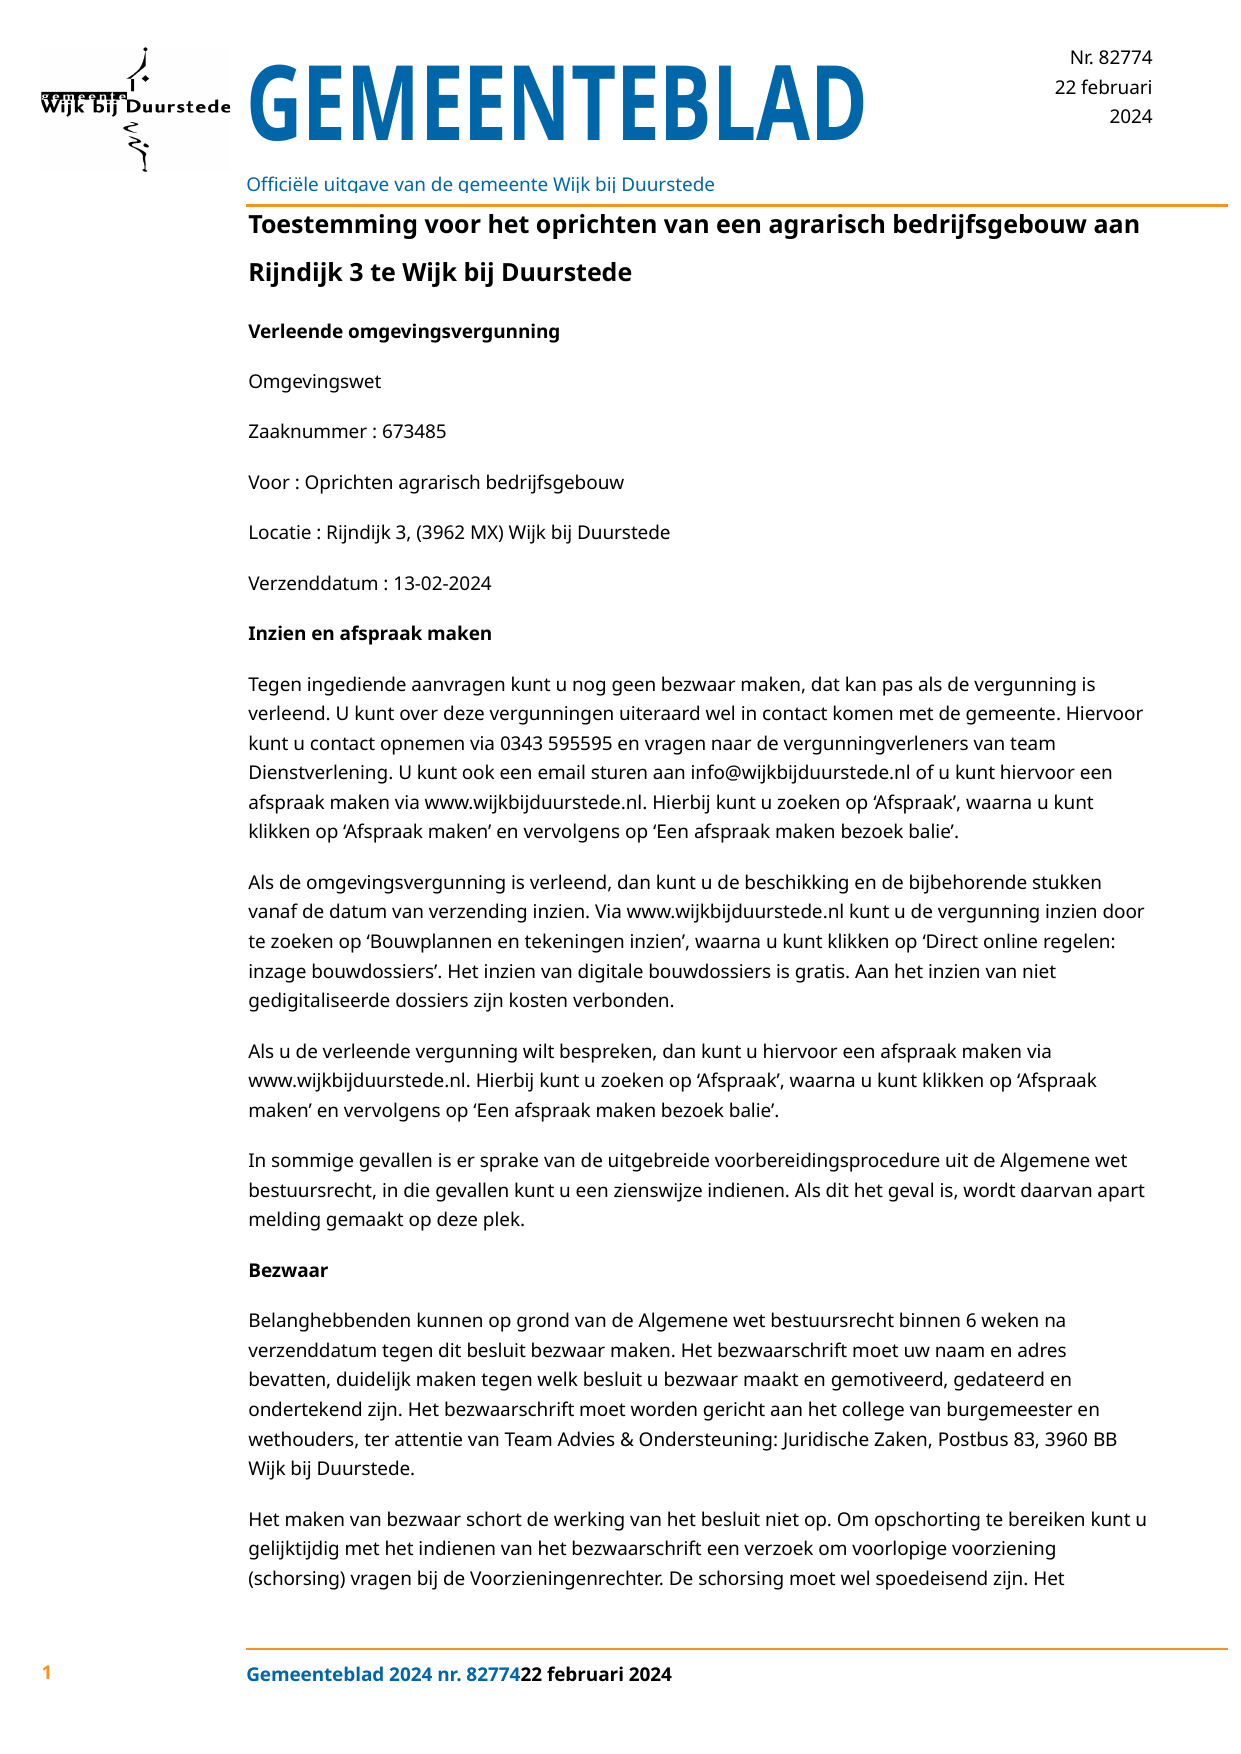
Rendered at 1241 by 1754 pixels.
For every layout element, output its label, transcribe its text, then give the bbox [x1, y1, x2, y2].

text Verleende omgevingsvergunning [248, 318, 1152, 344]
picture [41, 47, 231, 172]
text Tegen ingediende aanvragen kunt u nog geen bezwaar maken, dat kan pas als de vergunning is verleend. U kunt over deze vergunningen uiteraard wel in contact komen met de gemeente. Hiervoor kunt u contact opnemen via 0343 595595 en vragen naar de vergunningverleners van team Dienstverlening. U kunt ook een email sturen aan info@wijkbijduurstede.nl of u kunt hiervoor een afspraak maken via www.wijkbijduurstede.nl. Hierbij kunt u zoeken op ‘Afspraak’, waarna u kunt klikken op ‘Afspraak maken’ en vervolgens op ‘Een afspraak maken bezoek balie’. [248, 671, 1152, 844]
text Als de omgevingsvergunning is verleend, dan kunt u de beschikking en de bijbehorende stukken vanaf de datum van verzending inzien. Via www.wijkbijduurstede.nl kunt u de vergunning inzien door te zoeken op ‘Bouwplannen en tekeningen inzien’, waarna u kunt klikken op ‘Direct online regelen: inzage bouwdossiers’. Het inzien van digitale bouwdossiers is gratis. Aan het inzien van niet gedigitaliseerde dossiers zijn kosten verbonden. [248, 869, 1152, 1013]
text Omgevingswet [248, 368, 1152, 394]
text Toestemming voor het oprichten van een agrarisch bedrijfsgebouw aan Rijndijk 3 te Wijk bij Duurstede [248, 207, 1152, 288]
text In sommige gevallen is er sprake van de uitgebreide voorbereidingsprocedure uit de Algemene wet bestuursrecht, in die gevallen kunt u een zienswijze indienen. Als dit het geval is, wordt daarvan apart melding gemaakt op deze plek. [248, 1147, 1152, 1232]
text Zaaknummer : 673485 [248, 419, 1152, 444]
text Voor : Oprichten agrarisch bedrijfsgebouw [248, 469, 1152, 495]
text Verzenddatum : 13-02-2024 [248, 570, 1152, 596]
text Inzien en afspraak maken [248, 620, 1152, 646]
text Als u de verleende vergunning wilt bespreken, dan kunt u hiervoor een afspraak maken via www.wijkbijduurstede.nl. Hierbij kunt u zoeken op ‘Afspraak’, waarna u kunt klikken op ‘Afspraak maken’ en vervolgens op ‘Een afspraak maken bezoek balie’. [248, 1038, 1152, 1123]
text Het maken van bezwaar schort de werking van het besluit niet op. Om opschorting te bereiken kunt u gelijktijdig met het indienen van het bezwaarschrift een verzoek om voorlopige voorziening (schorsing) vragen bij de Voorzieningenrechter. De schorsing moet wel spoedeisend zijn. Het [248, 1506, 1152, 1591]
text Bezwaar [248, 1257, 1152, 1283]
text Locatie : Rijndijk 3, (3962 MX) Wijk bij Duurstede [248, 519, 1152, 545]
text Belanghebbenden kunnen op grond van de Algemene wet bestuursrecht binnen 6 weken na verzenddatum tegen dit besluit bezwaar maken. Het bezwaarschrift moet uw naam en adres bevatten, duidelijk maken tegen welk besluit u bezwaar maakt en gemotiveerd, gedateerd en ondertekend zijn. Het bezwaarschrift moet worden gericht aan het college van burgemeester en wethouders, ter attentie van Team Advies & Ondersteuning: Juridische Zaken, Postbus 83, 3960 BB Wijk bij Duurstede. [248, 1307, 1152, 1481]
